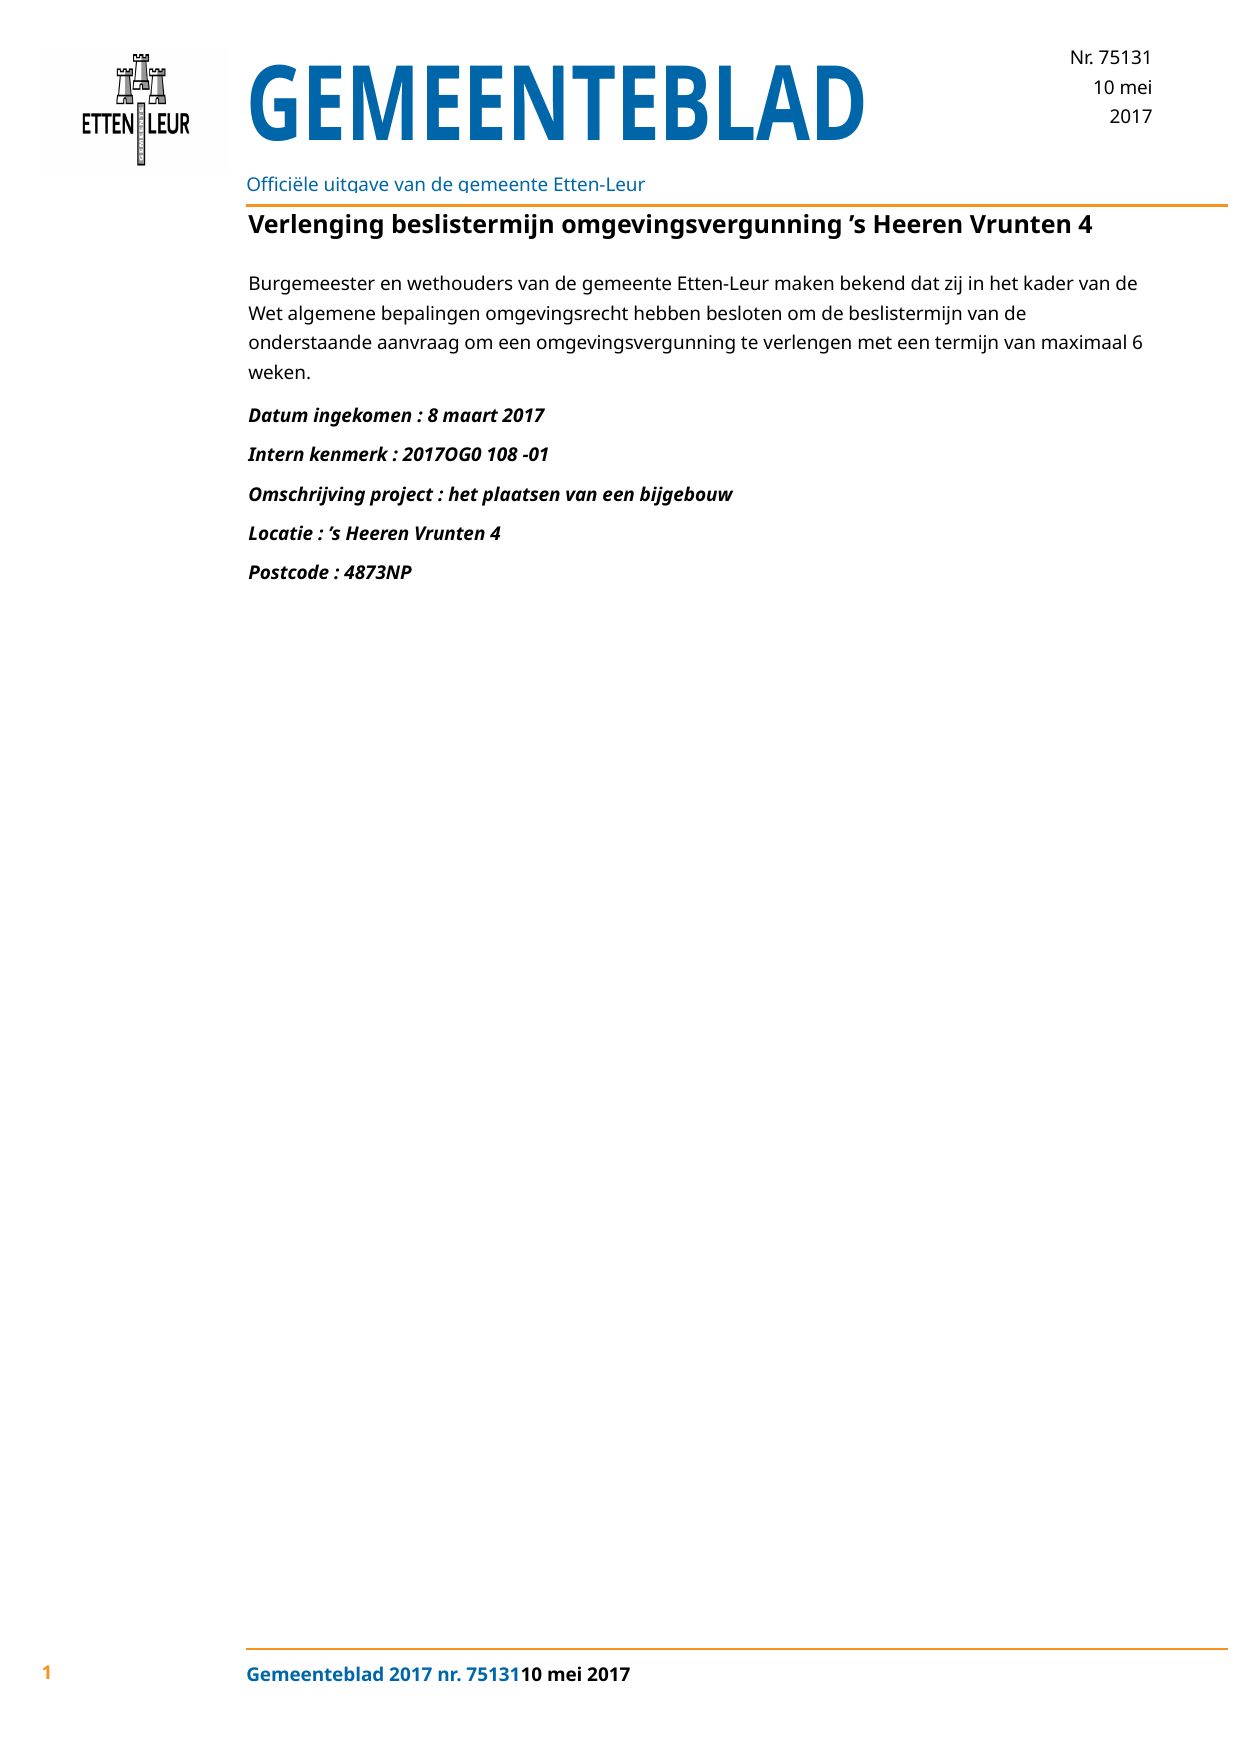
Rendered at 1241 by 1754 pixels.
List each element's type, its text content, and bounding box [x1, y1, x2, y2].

text Burgemeester en wethouders van de gemeente Etten-Leur maken bekend dat zij in het kader van de Wet algemene bepalingen omgevingsrecht hebben besloten om de beslistermijn van de onderstaande aanvraag om een omgevingsvergunning te verlengen met een termijn van maximaal 6 weken. [248, 270, 1152, 385]
text Omschrijving project : het plaatsen van een bijgebouw [248, 481, 1152, 506]
text Postcode : 4873NP [248, 559, 1152, 585]
text Intern kenmerk : 2017OG0 108 -01 [248, 441, 1152, 467]
text Verlenging beslistermijn omgevingsvergunning ’s Heeren Vrunten 4 [248, 207, 1152, 241]
text Datum ingekomen : 8 maart 2017 [248, 402, 1152, 428]
text Locatie : ’s Heeren Vrunten 4 [248, 520, 1152, 546]
picture [41, 47, 231, 172]
